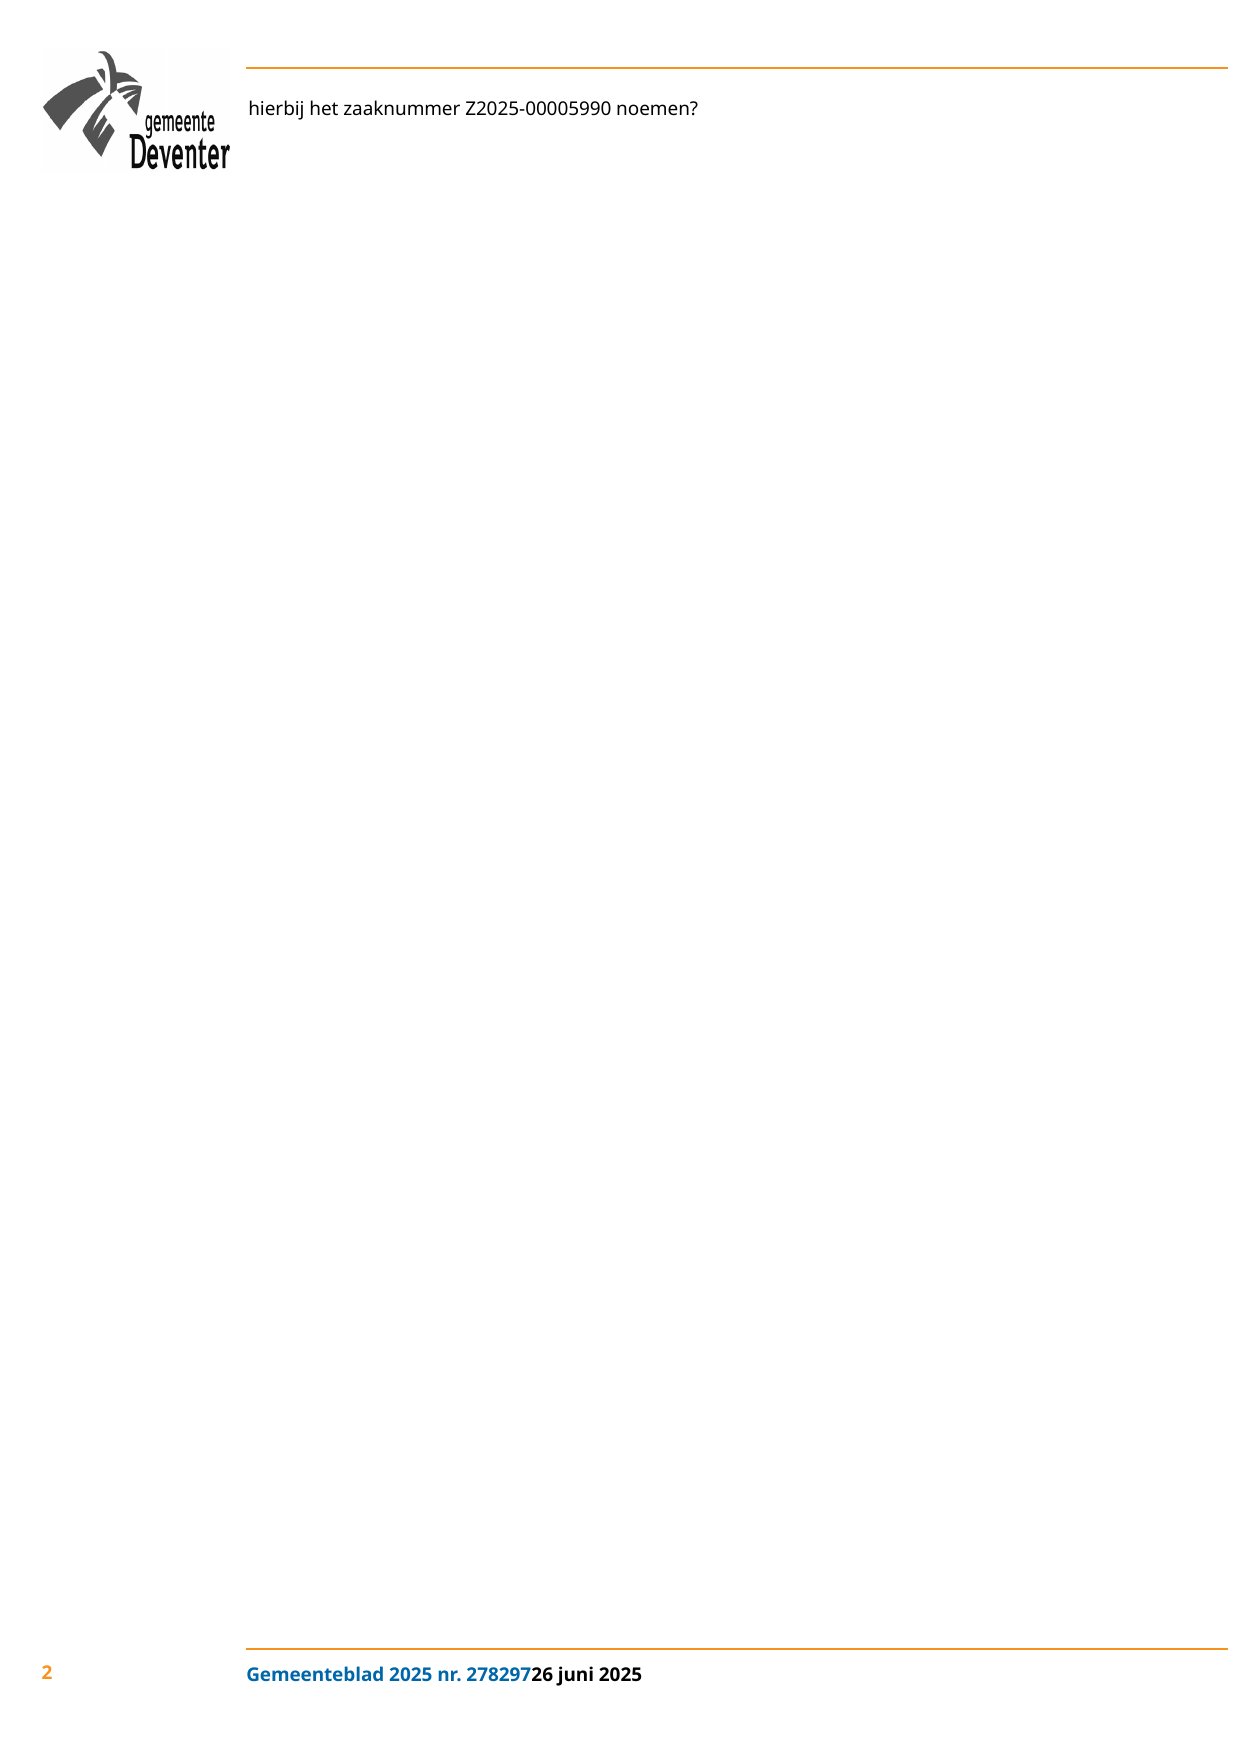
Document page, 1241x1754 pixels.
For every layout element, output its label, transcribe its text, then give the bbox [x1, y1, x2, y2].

picture [41, 47, 231, 172]
text hierbij het zaaknummer Z2025-00005990 noemen? [248, 95, 1152, 121]
